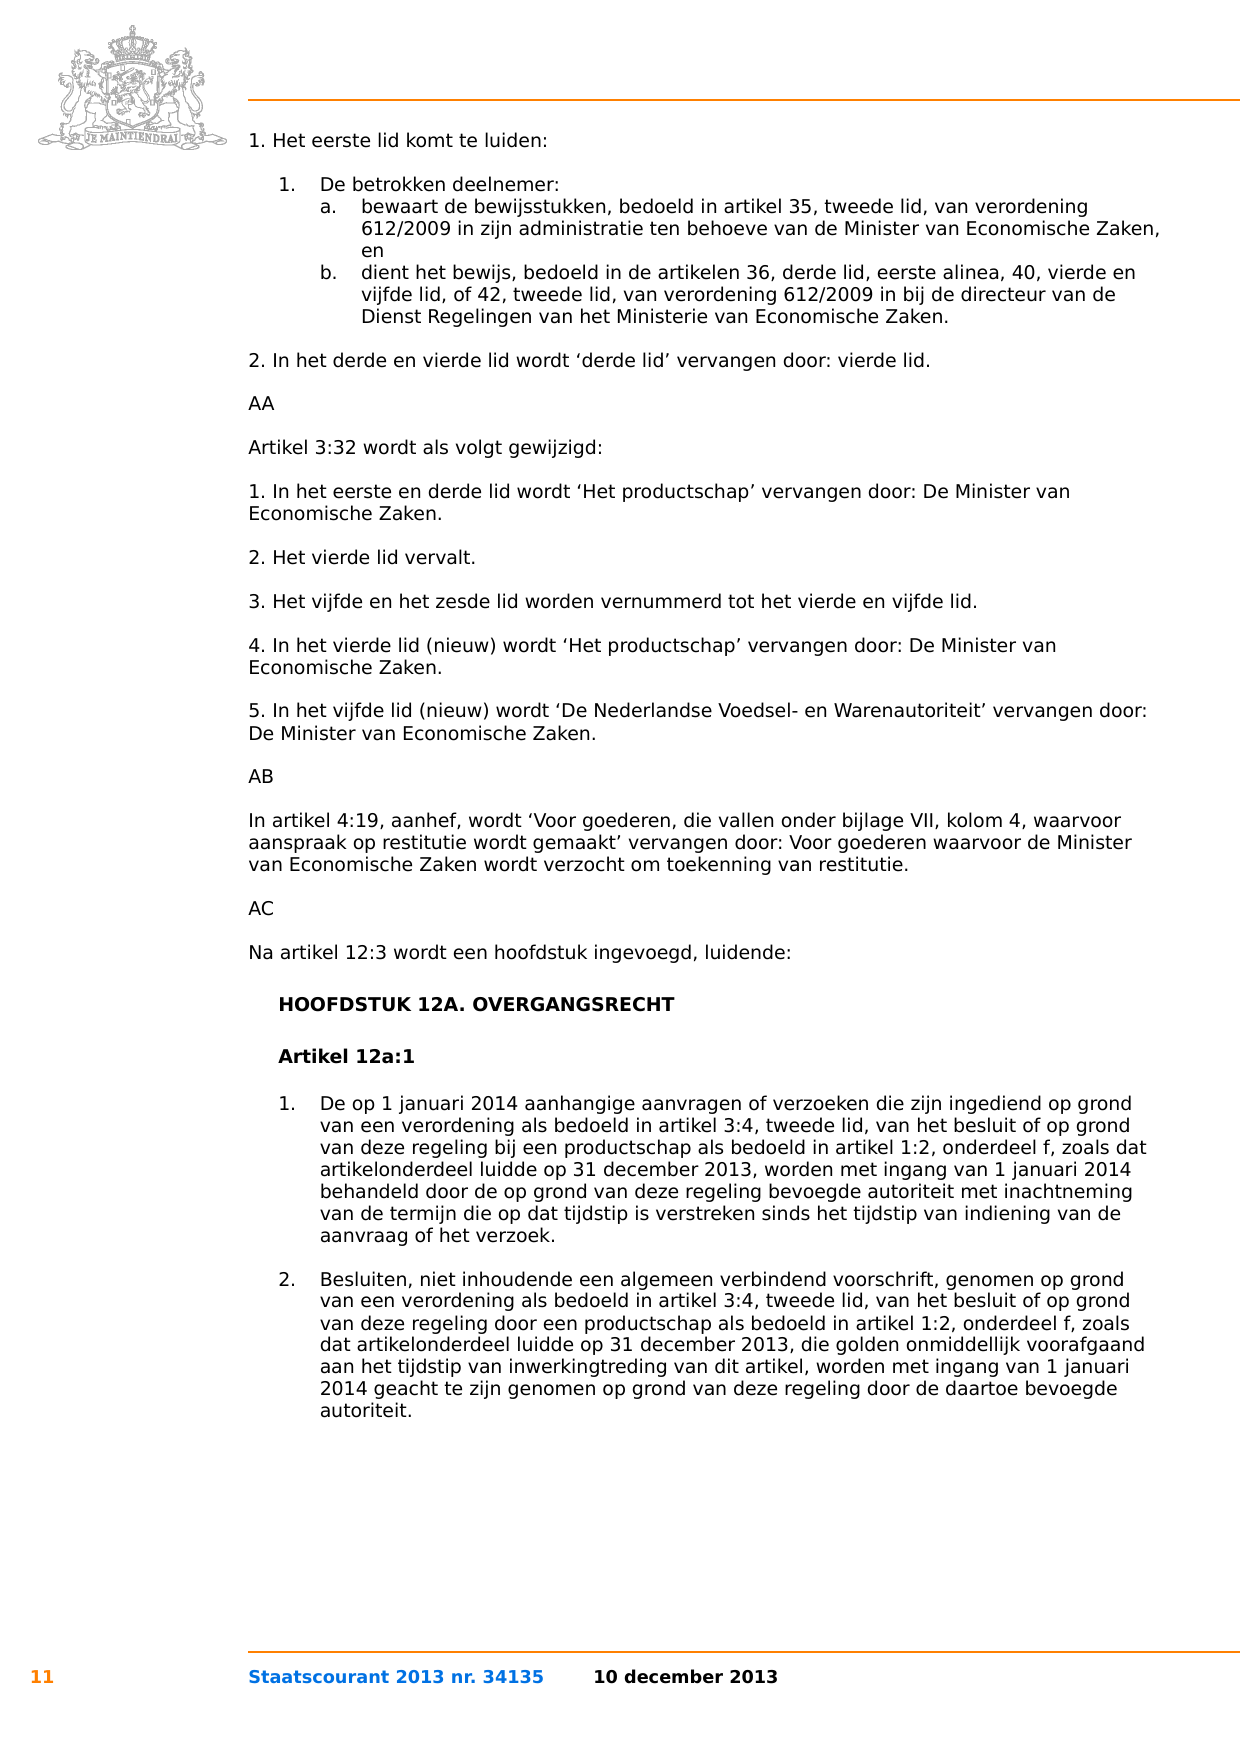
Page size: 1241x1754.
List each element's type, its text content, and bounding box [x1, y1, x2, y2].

text 1. De op 1 januari 2014 aanhangige aanvragen of verzoeken die zijn ingediend op grond van een verordening als bedoeld in artikel 3:4, tweede lid, van het besluit of op grond van deze regeling bij een productschap als bedoeld in artikel 1:2, onderdeel f, zoals dat artikelonderdeel luidde op 31 december 2013, worden met ingang van 1 januari 2014 behandeld door de op grond van deze regeling bevoegde autoriteit met inachtneming van de termijn die op dat tijdstip is verstreken sinds het tijdstip van indiening van de aanvraag of het verzoek. [278, 1093, 1163, 1247]
text 3. Het vijfde en het zesde lid worden vernummerd tot het vierde en vijfde lid. [248, 591, 1163, 613]
text Na artikel 12:3 wordt een hoofdstuk ingevoegd, luidende: [248, 942, 1163, 964]
text AB [248, 766, 1163, 788]
text 5. In het vijfde lid (nieuw) wordt ‘De Nederlandse Voedsel- en Warenautoriteit’ vervangen door: De Minister van Economische Zaken. [248, 700, 1163, 744]
text AA [248, 393, 1163, 415]
picture [38, 25, 227, 150]
text 1. In het eerste en derde lid wordt ‘Het productschap’ vervangen door: De Minister van Economische Zaken. [248, 481, 1163, 525]
text 2. Het vierde lid vervalt. [248, 547, 1163, 569]
text a. bewaart de bewijsstukken, bedoeld in artikel 35, tweede lid, van verordening 612/2009 in zijn administratie ten behoeve van de Minister van Economische Zaken, en [319, 196, 1163, 262]
text 1. Het eerste lid komt te luiden: [248, 130, 1163, 152]
text 4. In het vierde lid (nieuw) wordt ‘Het productschap’ vervangen door: De Minister van Economische Zaken. [248, 634, 1163, 678]
text 2. In het derde en vierde lid wordt ‘derde lid’ vervangen door: vierde lid. [248, 349, 1163, 371]
text Artikel 3:32 wordt als volgt gewijzigd: [248, 437, 1163, 459]
text 1. De betrokken deelnemer: [278, 174, 1163, 196]
subtitle Artikel 12a:1 [278, 1046, 1163, 1068]
text 2. Besluiten, niet inhoudende een algemeen verbindend voorschrift, genomen op grond van een verordening als bedoeld in artikel 3:4, tweede lid, van het besluit of op grond van deze regeling door een productschap als bedoeld in artikel 1:2, onderdeel f, zoals dat artikelonderdeel luidde op 31 december 2013, die golden onmiddellijk voorafgaand aan het tijdstip van inwerkingtreding van dit artikel, worden met ingang van 1 januari 2014 geacht te zijn genomen op grond van deze regeling door de daartoe bevoegde autoriteit. [278, 1268, 1163, 1422]
text b. dient het bewijs, bedoeld in de artikelen 36, derde lid, eerste alinea, 40, vierde en vijfde lid, of 42, tweede lid, van verordening 612/2009 in bij de directeur van de Dienst Regelingen van het Ministerie van Economische Zaken. [319, 262, 1163, 328]
subtitle HOOFDSTUK 12A. OVERGANGSRECHT [278, 994, 1163, 1016]
text In artikel 4:19, aanhef, wordt ‘Voor goederen, die vallen onder bijlage VII, kolom 4, waarvoor aanspraak op restitutie wordt gemaakt’ vervangen door: Voor goederen waarvoor de Minister van Economische Zaken wordt verzocht om toekenning van restitutie. [248, 810, 1163, 876]
text AC [248, 898, 1163, 920]
